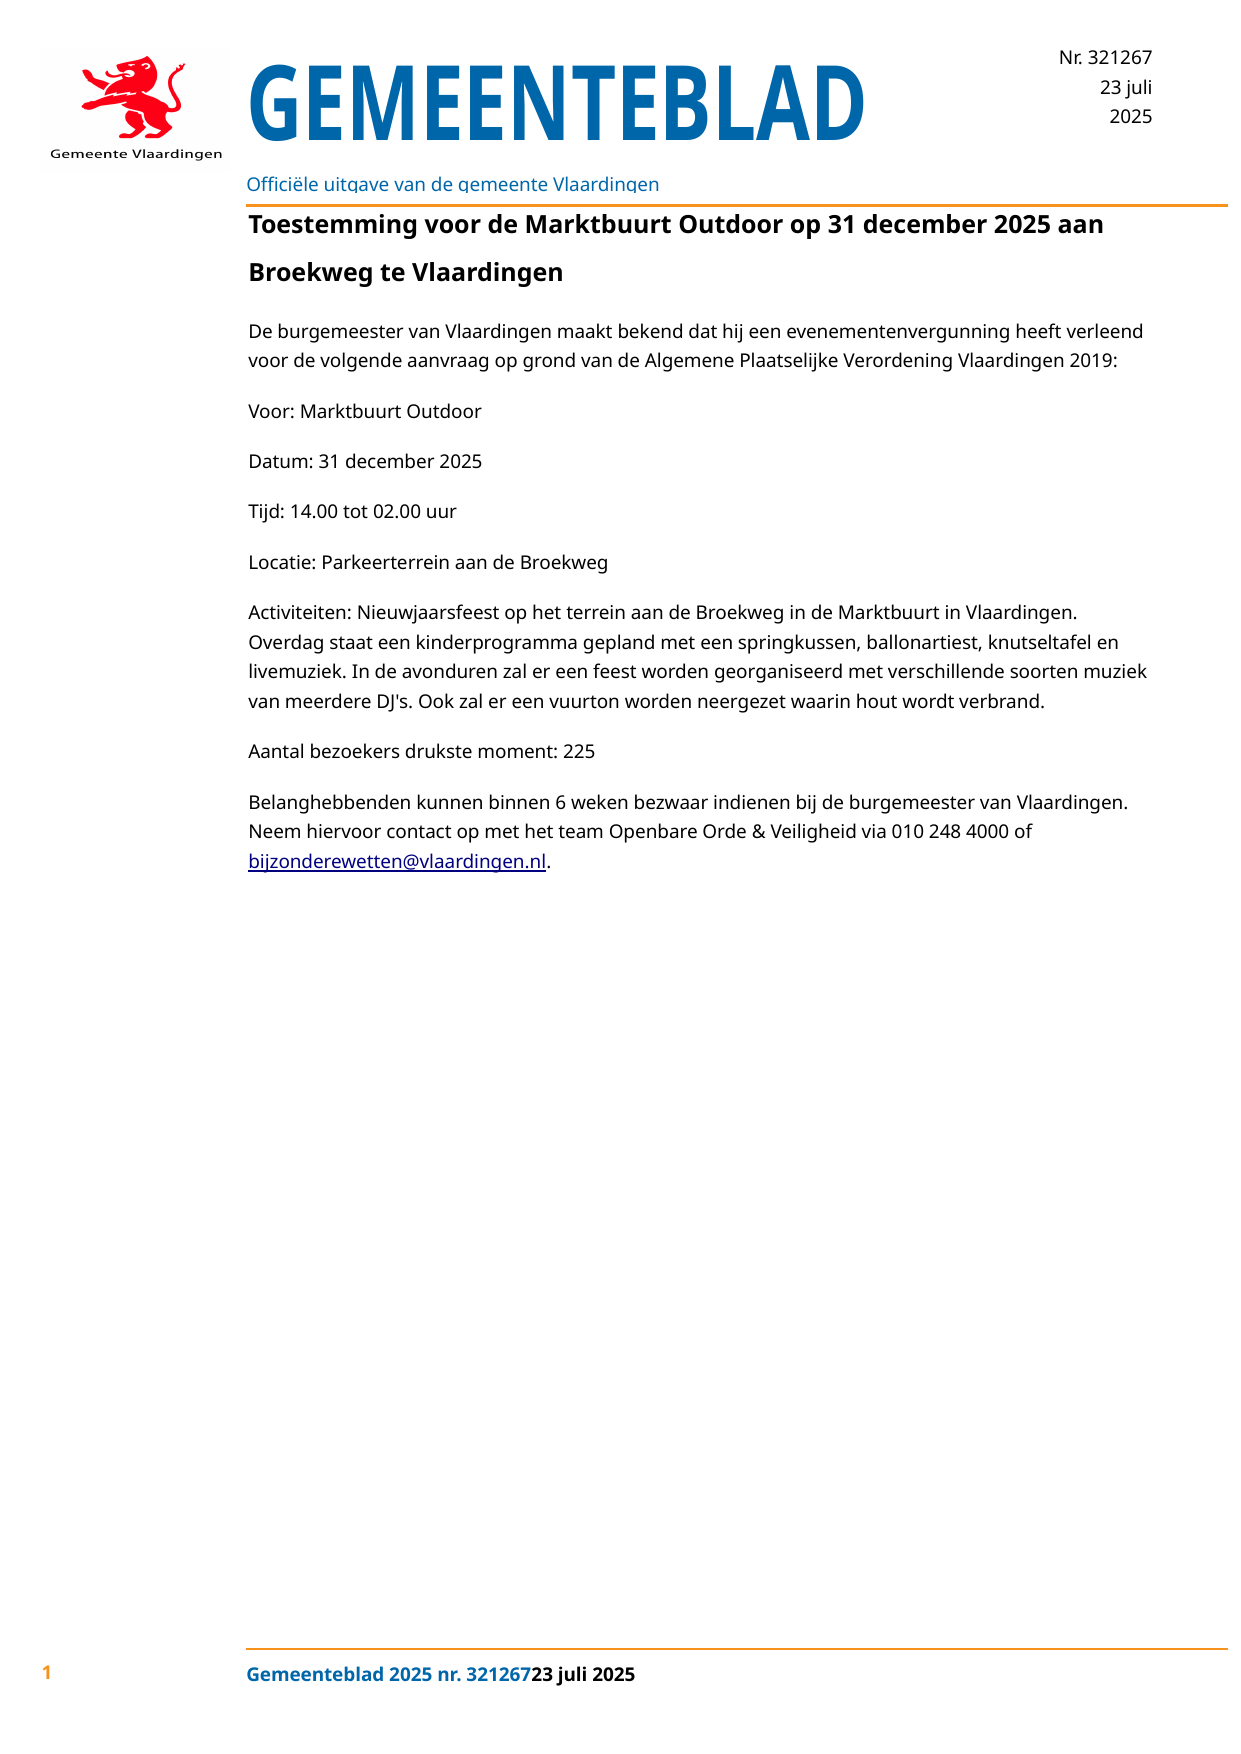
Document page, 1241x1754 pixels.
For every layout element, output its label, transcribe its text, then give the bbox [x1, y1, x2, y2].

picture [41, 47, 231, 172]
text Tijd: 14.00 tot 02.00 uur [248, 499, 1152, 524]
text Activiteiten: Nieuwjaarsfeest op het terrein aan de Broekweg in de Marktbuurt in Vlaardingen. Overdag staat een kinderprogramma gepland met een springkussen, ballonartiest, knutseltafel en livemuziek. In de avonduren zal er een feest worden georganiseerd met verschillende soorten muziek van meerdere DJ's. Ook zal er een vuurton worden neergezet waarin hout wordt verbrand. [248, 599, 1152, 714]
text Locatie: Parkeerterrein aan de Broekweg [248, 549, 1152, 575]
text De burgemeester van Vlaardingen maakt bekend dat hij een evenementenvergunning heeft verleend voor de volgende aanvraag op grond van de Algemene Plaatselijke Verordening Vlaardingen 2019: [248, 318, 1152, 373]
text Datum: 31 december 2025 [248, 448, 1152, 474]
text Voor: Marktbuurt Outdoor [248, 398, 1152, 424]
text Belanghebbenden kunnen binnen 6 weken bezwaar indienen bij de burgemeester van Vlaardingen. Neem hiervoor contact op met het team Openbare Orde & Veiligheid via 010 248 4000 of bijzonderewetten@vlaardingen.nl. [248, 789, 1152, 874]
text Aantal bezoekers drukste moment: 225 [248, 739, 1152, 764]
text Toestemming voor de Marktbuurt Outdoor op 31 december 2025 aan Broekweg te Vlaardingen [248, 207, 1152, 288]
